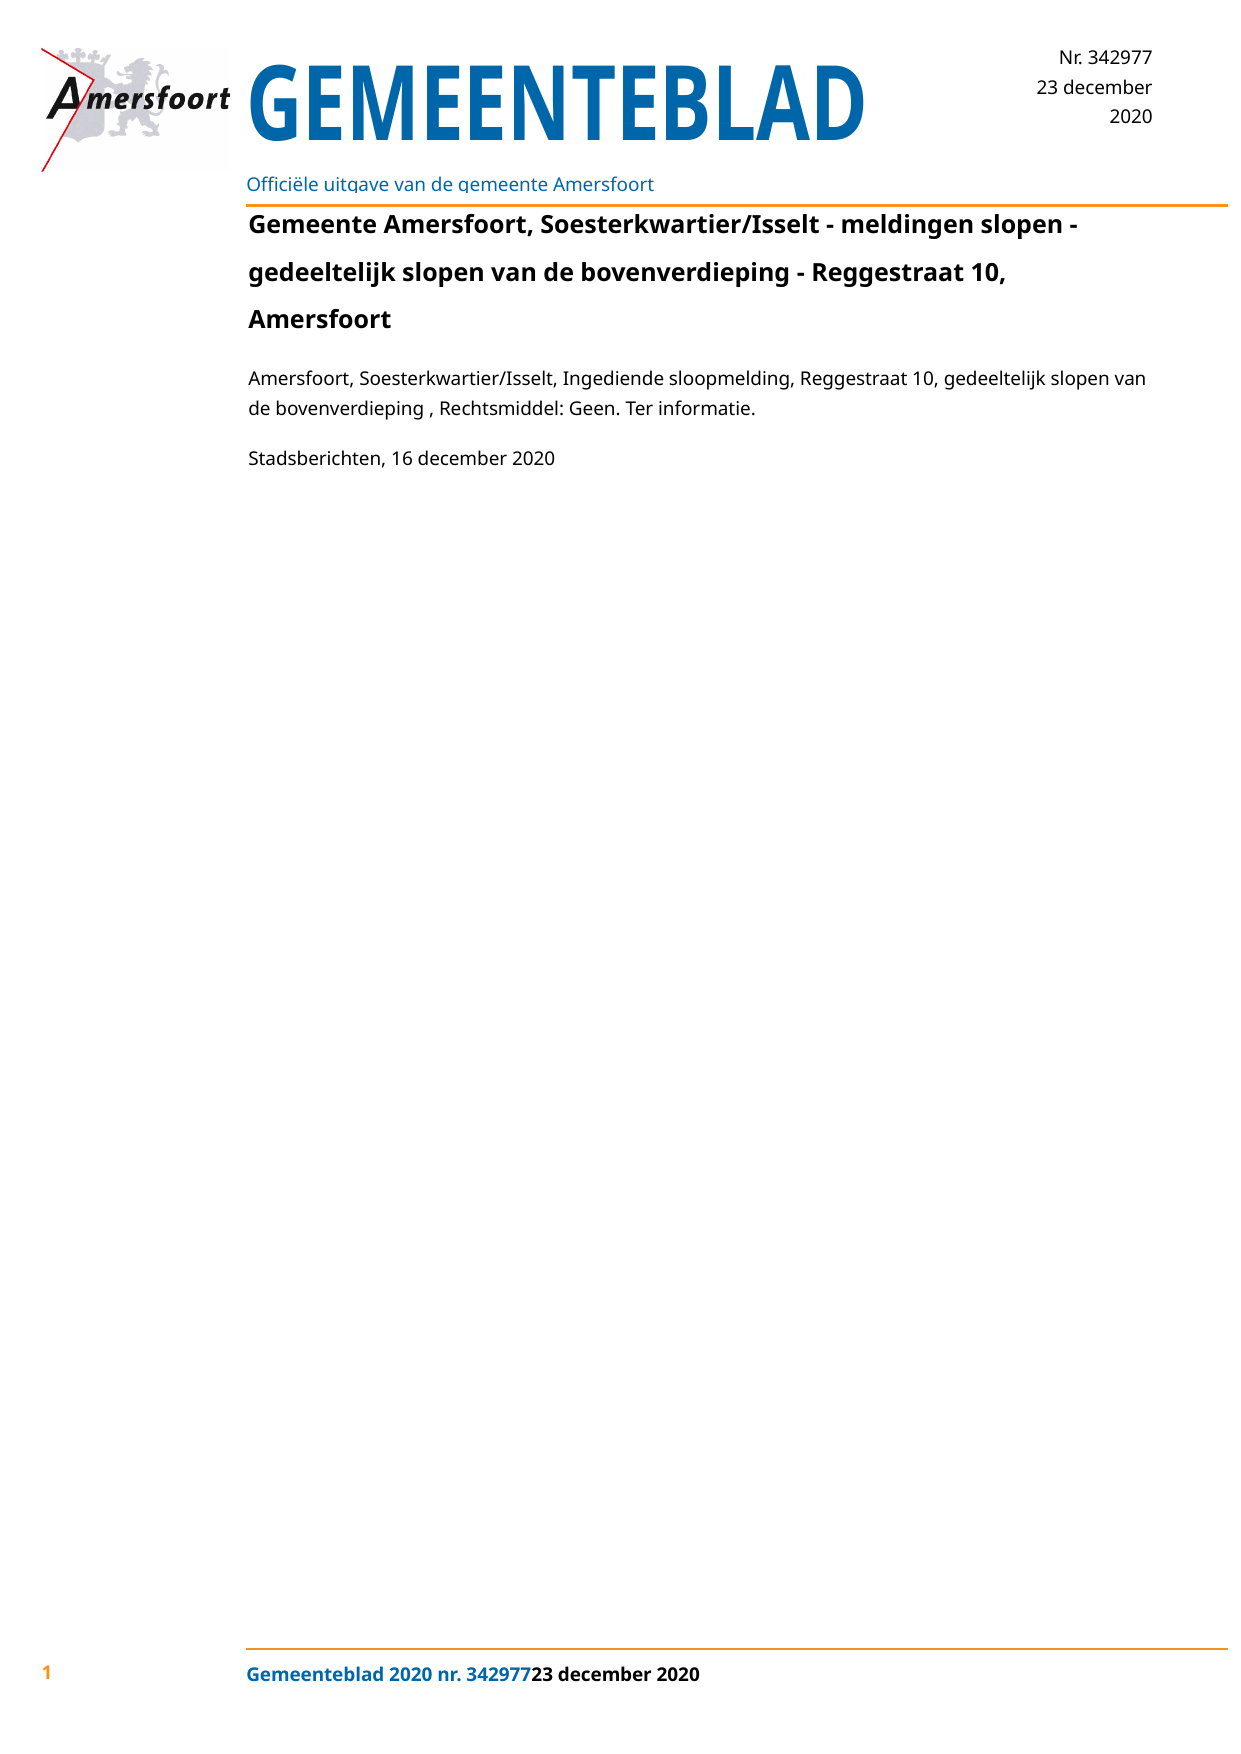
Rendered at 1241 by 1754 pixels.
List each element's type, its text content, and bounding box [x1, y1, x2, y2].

text Gemeente Amersfoort, Soesterkwartier/Isselt - meldingen slopen - gedeeltelijk slopen van de bovenverdieping - Reggestraat 10, Amersfoort [248, 207, 1152, 336]
text Amersfoort, Soesterkwartier/Isselt, Ingediende sloopmelding, Reggestraat 10, gedeeltelijk slopen van de bovenverdieping , Rechtsmiddel: Geen. Ter informatie. [248, 366, 1152, 421]
text Stadsberichten, 16 december 2020 [248, 446, 1152, 471]
picture [41, 47, 231, 172]
